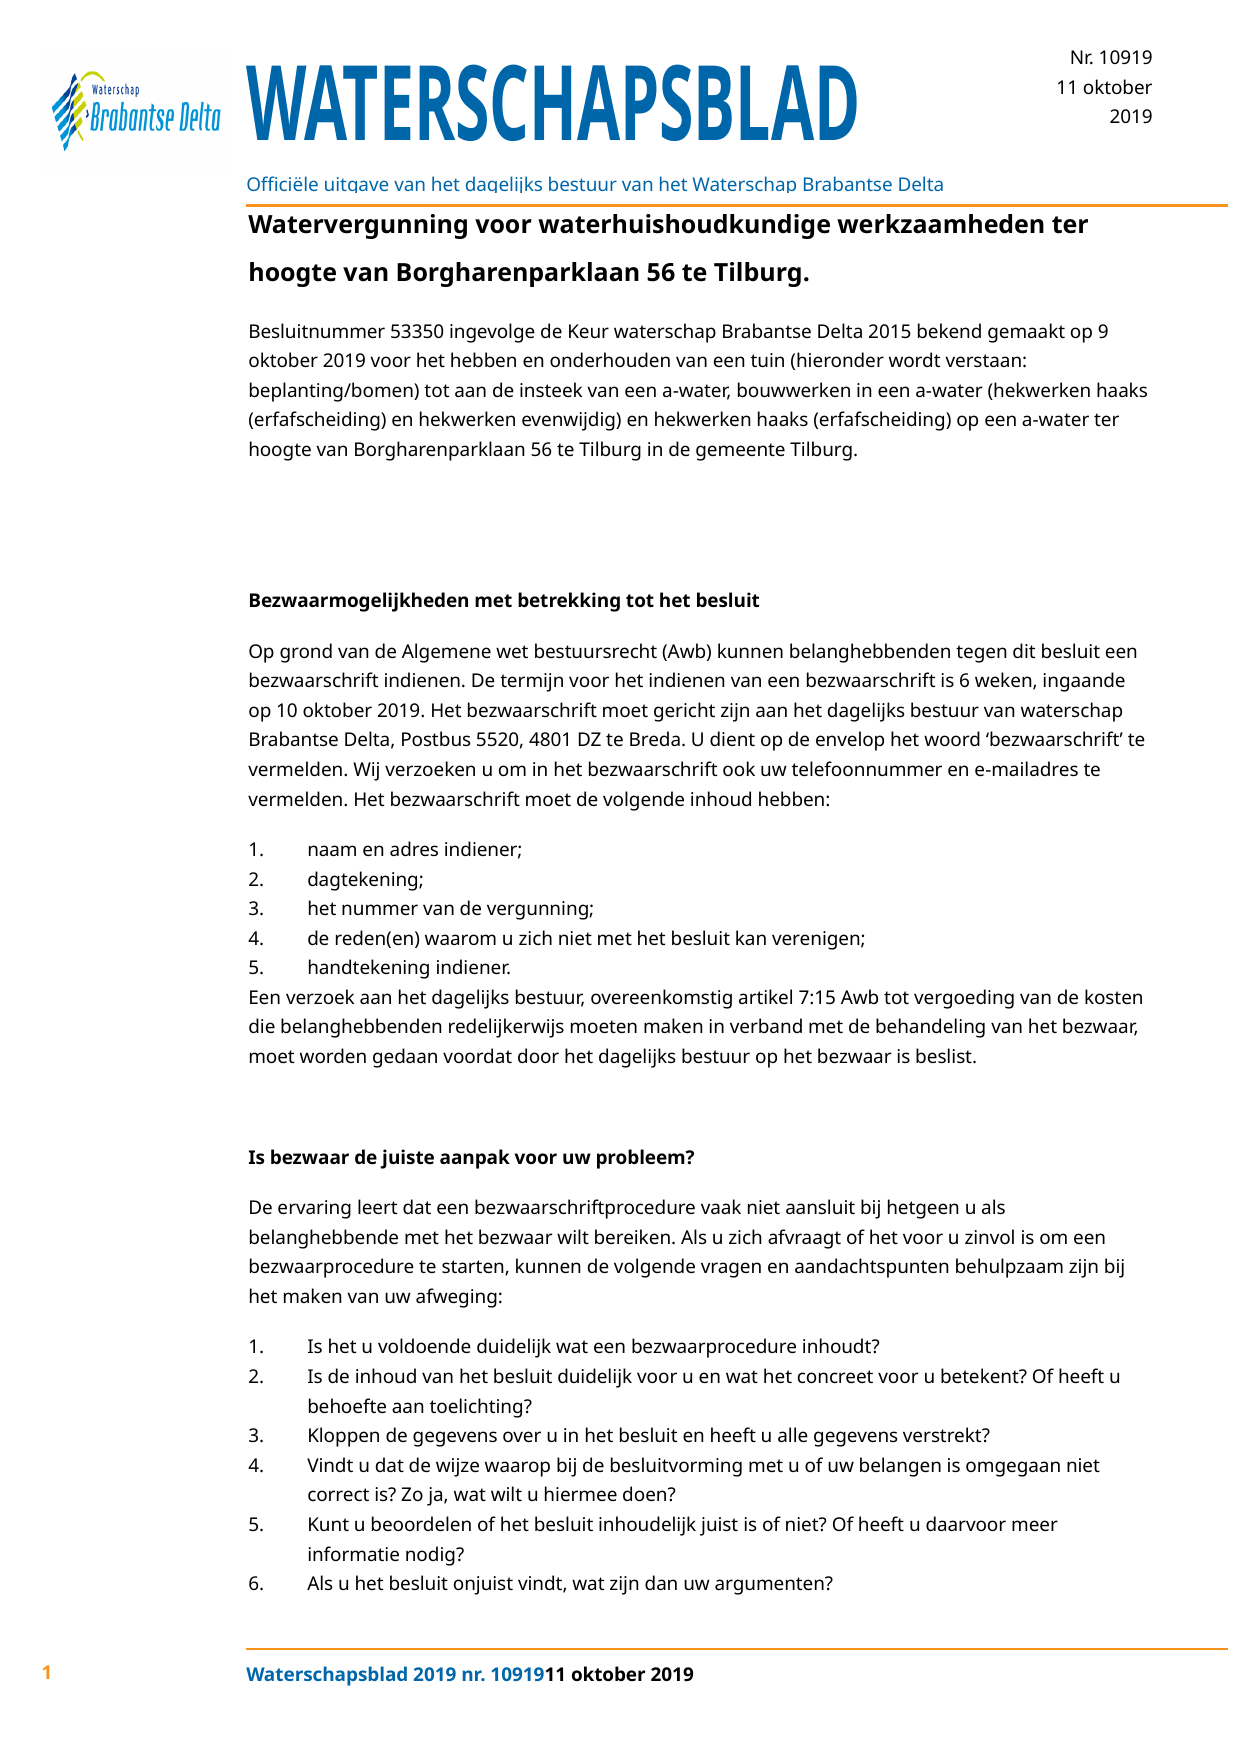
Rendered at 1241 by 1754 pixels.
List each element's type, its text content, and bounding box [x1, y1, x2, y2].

picture [41, 47, 231, 172]
list handtekening indiener. [248, 954, 1152, 980]
list dagtekening; [248, 866, 1152, 892]
list Kunt u beoordelen of het besluit inhoudelijk juist is of niet? Of heeft u daarvoor meer informatie nodig? [248, 1511, 1152, 1567]
list Vindt u dat de wijze waarop bij de besluitvorming met u of uw belangen is omgegaan niet correct is? Zo ja, wat wilt u hiermee doen? [248, 1452, 1152, 1507]
list Is het u voldoende duidelijk wat een bezwaarprocedure inhoudt? [248, 1334, 1152, 1359]
text Is bezwaar de juiste aanpak voor uw probleem? [248, 1144, 1152, 1170]
list Is de inhoud van het besluit duidelijk voor u en wat het concreet voor u betekent? Of heeft u behoefte aan toelichting? [248, 1363, 1152, 1419]
list Als u het besluit onjuist vindt, wat zijn dan uw argumenten? [248, 1570, 1152, 1596]
text Watervergunning voor waterhuishoudkundige werkzaamheden ter hoogte van Borgharenparklaan 56 te Tilburg. [248, 207, 1152, 288]
text Besluitnummer 53350 ingevolge de Keur waterschap Brabantse Delta 2015 bekend gemaakt op 9 oktober 2019 voor het hebben en onderhouden van een tuin (hieronder wordt verstaan: beplanting/bomen) tot aan de insteek van een a-water, bouwwerken in een a-water (hekwerken haaks (erfafscheiding) en hekwerken evenwijdig) en hekwerken haaks (erfafscheiding) op een a-water ter hoogte van Borgharenparklaan 56 te Tilburg in de gemeente Tilburg. [248, 318, 1152, 462]
text Bezwaarmogelijkheden met betrekking tot het besluit [248, 587, 1152, 613]
text Op grond van de Algemene wet bestuursrecht (Awb) kunnen belanghebbenden tegen dit besluit een bezwaarschrift indienen. De termijn voor het indienen van een bezwaarschrift is 6 weken, ingaande op 10 oktober 2019. Het bezwaarschrift moet gericht zijn aan het dagelijks bestuur van waterschap Brabantse Delta, Postbus 5520, 4801 DZ te Breda. U dient op de envelop het woord ‘bezwaarschrift’ te vermelden. Wij verzoeken u om in het bezwaarschrift ook uw telefoonnummer en e‑mailadres te vermelden. Het bezwaarschrift moet de volgende inhoud hebben: [248, 638, 1152, 812]
list Kloppen de gegevens over u in het besluit en heeft u alle gegevens verstrekt? [248, 1422, 1152, 1448]
list naam en adres indiener; [248, 836, 1152, 862]
list de reden(en) waarom u zich niet met het besluit kan verenigen; [248, 925, 1152, 951]
text Een verzoek aan het dagelijks bestuur, overeenkomstig artikel 7:15 Awb tot vergoeding van de kosten die belanghebbenden redelijkerwijs moeten maken in verband met de behandeling van het bezwaar, moet worden gedaan voordat door het dagelijks bestuur op het bezwaar is beslist. [248, 984, 1152, 1069]
text De ervaring leert dat een bezwaarschriftprocedure vaak niet aansluit bij hetgeen u als belanghebbende met het bezwaar wilt bereiken. Als u zich afvraagt of het voor u zinvol is om een bezwaarprocedure te starten, kunnen de volgende vragen en aandachtspunten behulpzaam zijn bij het maken van uw afweging: [248, 1194, 1152, 1309]
list het nummer van de vergunning; [248, 895, 1152, 921]
